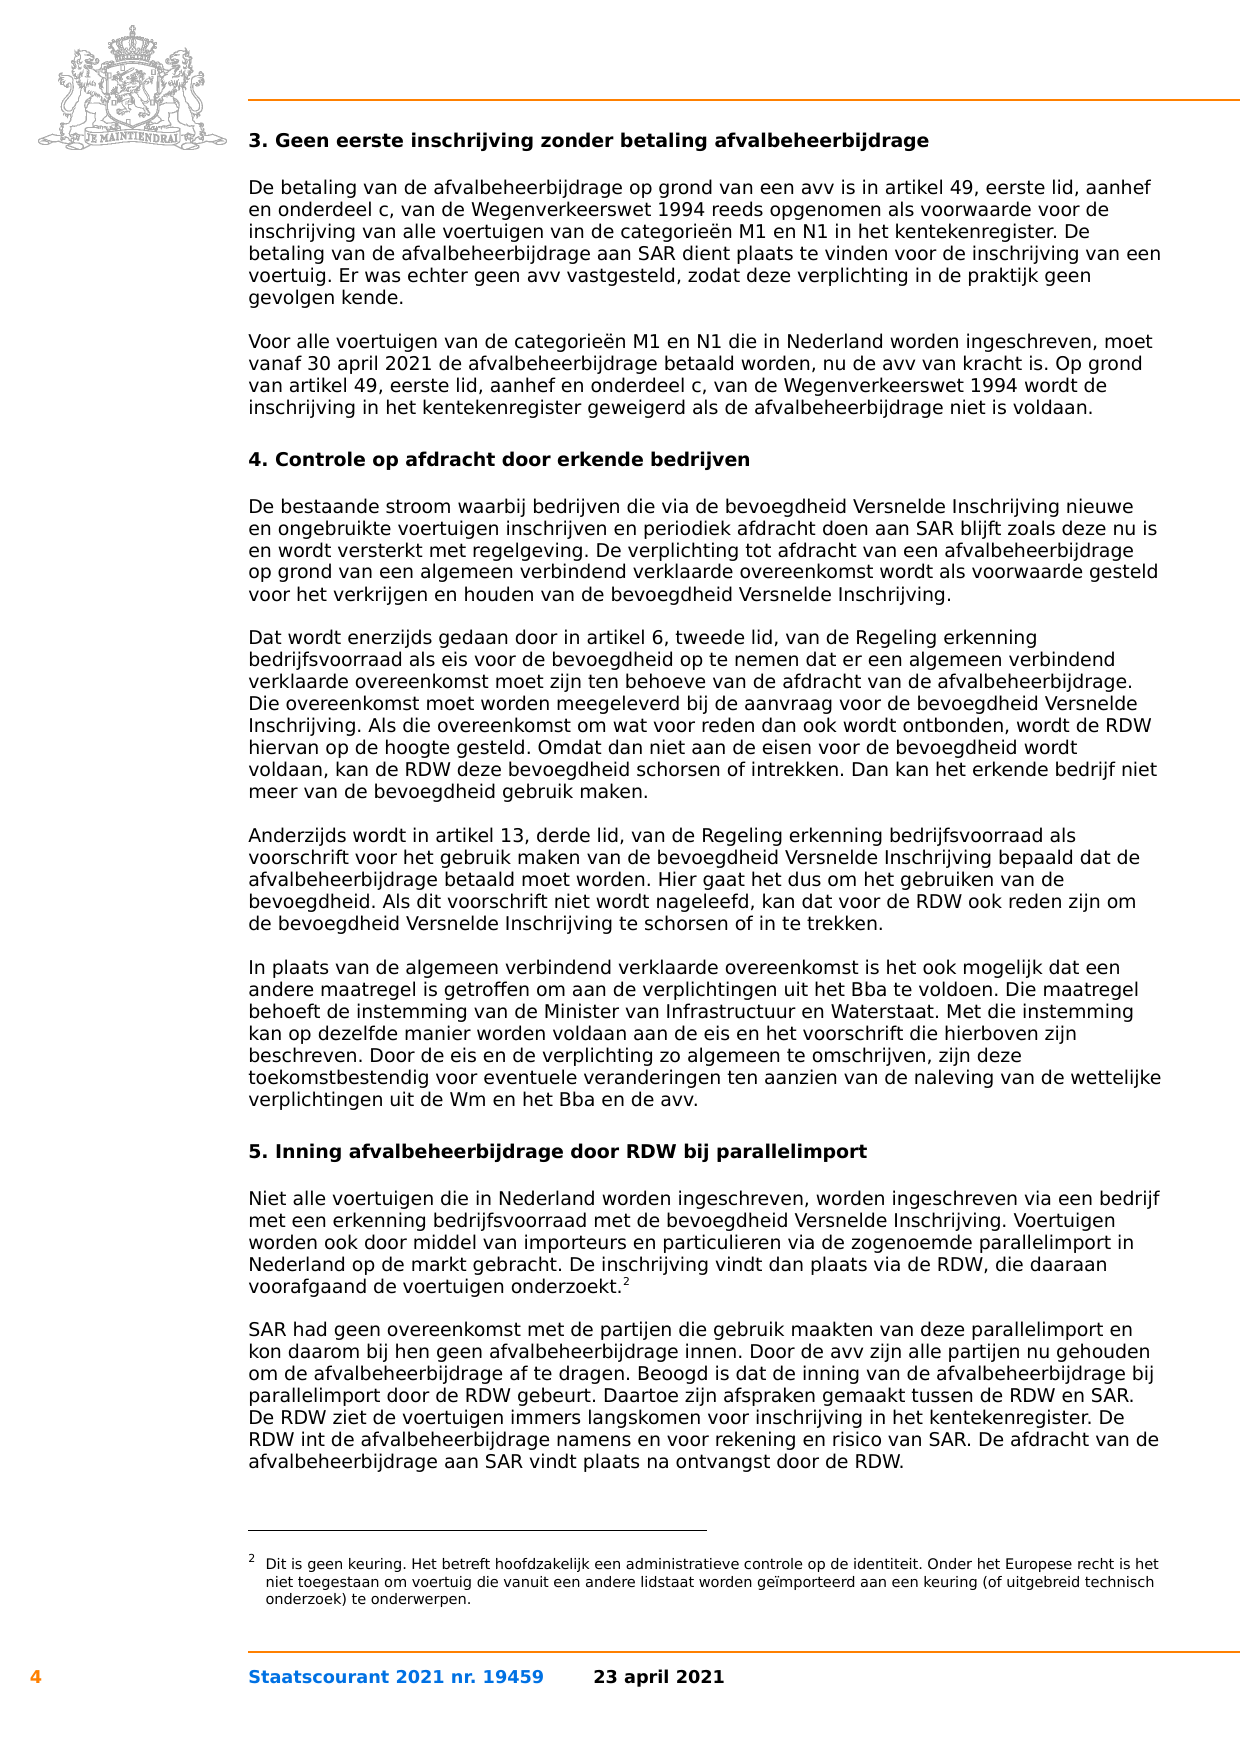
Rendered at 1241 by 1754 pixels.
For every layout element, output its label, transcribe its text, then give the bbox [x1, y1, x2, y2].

text In plaats van de algemeen verbindend verklaarde overeenkomst is het ook mogelijk dat een andere maatregel is getroffen om aan de verplichtingen uit het Bba te voldoen. Die maatregel behoeft de instemming van de Minister van Infrastructuur en Waterstaat. Met die instemming kan op dezelfde manier worden voldaan aan de eis en het voorschrift die hierboven zijn beschreven. Door de eis en de verplichting zo algemeen te omschrijven, zijn deze toekomstbestendig voor eventuele veranderingen ten aanzien van de naleving van de wettelijke verplichtingen uit de Wm en het Bba en de avv. [248, 957, 1163, 1111]
text De betaling van de afvalbeheerbijdrage op grond van een avv is in artikel 49, eerste lid, aanhef en onderdeel c, van de Wegenverkeerswet 1994 reeds opgenomen als voorwaarde voor de inschrijving van alle voertuigen van de categorieën M1 en N1 in het kentekenregister. De betaling van de afvalbeheerbijdrage aan SAR dient plaats te vinden voor de inschrijving van een voertuig. Er was echter geen avv vastgesteld, zodat deze verplichting in de praktijk geen gevolgen kende. [248, 177, 1163, 309]
text Voor alle voertuigen van de categorieën M1 en N1 die in Nederland worden ingeschreven, moet vanaf 30 april 2021 de afvalbeheerbijdrage betaald worden, nu de avv van kracht is. Op grond van artikel 49, eerste lid, aanhef en onderdeel c, van de Wegenverkeerswet 1994 wordt de inschrijving in het kentekenregister geweigerd als de afvalbeheerbijdrage niet is voldaan. [248, 331, 1163, 418]
text SAR had geen overeenkomst met de partijen die gebruik maakten van deze parallelimport en kon daarom bij hen geen afvalbeheerbijdrage innen. Door de avv zijn alle partijen nu gehouden om de afvalbeheerbijdrage af te dragen. Beoogd is dat de inning van de afvalbeheerbijdrage bij parallelimport door de RDW gebeurt. Daartoe zijn afspraken gemaakt tussen de RDW en SAR. De RDW ziet de voertuigen immers langskomen voor inschrijving in het kentekenregister. De RDW int de afvalbeheerbijdrage namens en voor rekening en risico van SAR. De afdracht van de afvalbeheerbijdrage aan SAR vindt plaats na ontvangst door de RDW. [248, 1319, 1163, 1473]
text Niet alle voertuigen die in Nederland worden ingeschreven, worden ingeschreven via een bedrijf met een erkenning bedrijfsvoorraad met de bevoegdheid Versnelde Inschrijving. Voertuigen worden ook door middel van importeurs en particulieren via de zogenoemde parallelimport in Nederland op de markt gebracht. De inschrijving vindt dan plaats via de RDW, die daaraan voorafgaand de voertuigen onderzoekt. [248, 1188, 1163, 1297]
text Dat wordt enerzijds gedaan door in artikel 6, tweede lid, van de Regeling erkenning bedrijfsvoorraad als eis voor de bevoegdheid op te nemen dat er een algemeen verbindend verklaarde overeenkomst moet zijn ten behoeve van de afdracht van de afvalbeheerbijdrage. Die overeenkomst moet worden meegeleverd bij de aanvraag voor de bevoegdheid Versnelde Inschrijving. Als die overeenkomst om wat voor reden dan ook wordt ontbonden, wordt de RDW hiervan op de hoogte gesteld. Omdat dan niet aan de eisen voor de bevoegdheid wordt voldaan, kan de RDW deze bevoegdheid schorsen of intrekken. Dan kan het erkende bedrijf niet meer van de bevoegdheid gebruik maken. [248, 627, 1163, 803]
text Dit is geen keuring. Het betreft hoofdzakelijk een administratieve controle op de identiteit. Onder het Europese recht is het niet toegestaan om voertuig die vanuit een andere lidstaat worden geïmporteerd aan een keuring (of uitgebreid technisch onderzoek) te onderwerpen. [248, 1552, 1163, 1608]
text De bestaande stroom waarbij bedrijven die via de bevoegdheid Versnelde Inschrijving nieuwe en ongebruikte voertuigen inschrijven en periodiek afdracht doen aan SAR blijft zoals deze nu is en wordt versterkt met regelgeving. De verplichting tot afdracht van een afvalbeheerbijdrage op grond van een algemeen verbindend verklaarde overeenkomst wordt als voorwaarde gesteld voor het verkrijgen en houden van de bevoegdheid Versnelde Inschrijving. [248, 496, 1163, 605]
subtitle 5. Inning afvalbeheerbijdrage door RDW bij parallelimport [248, 1141, 1163, 1163]
subtitle 3. Geen eerste inschrijving zonder betaling afvalbeheerbijdrage [248, 130, 1163, 152]
subtitle 4. Controle op afdracht door erkende bedrijven [248, 448, 1163, 471]
text Anderzijds wordt in artikel 13, derde lid, van de Regeling erkenning bedrijfsvoorraad als voorschrift voor het gebruik maken van de bevoegdheid Versnelde Inschrijving bepaald dat de afvalbeheerbijdrage betaald moet worden. Hier gaat het dus om het gebruiken van de bevoegdheid. Als dit voorschrift niet wordt nageleefd, kan dat voor de RDW ook reden zijn om de bevoegdheid Versnelde Inschrijving te schorsen of in te trekken. [248, 825, 1163, 935]
picture [38, 25, 227, 150]
